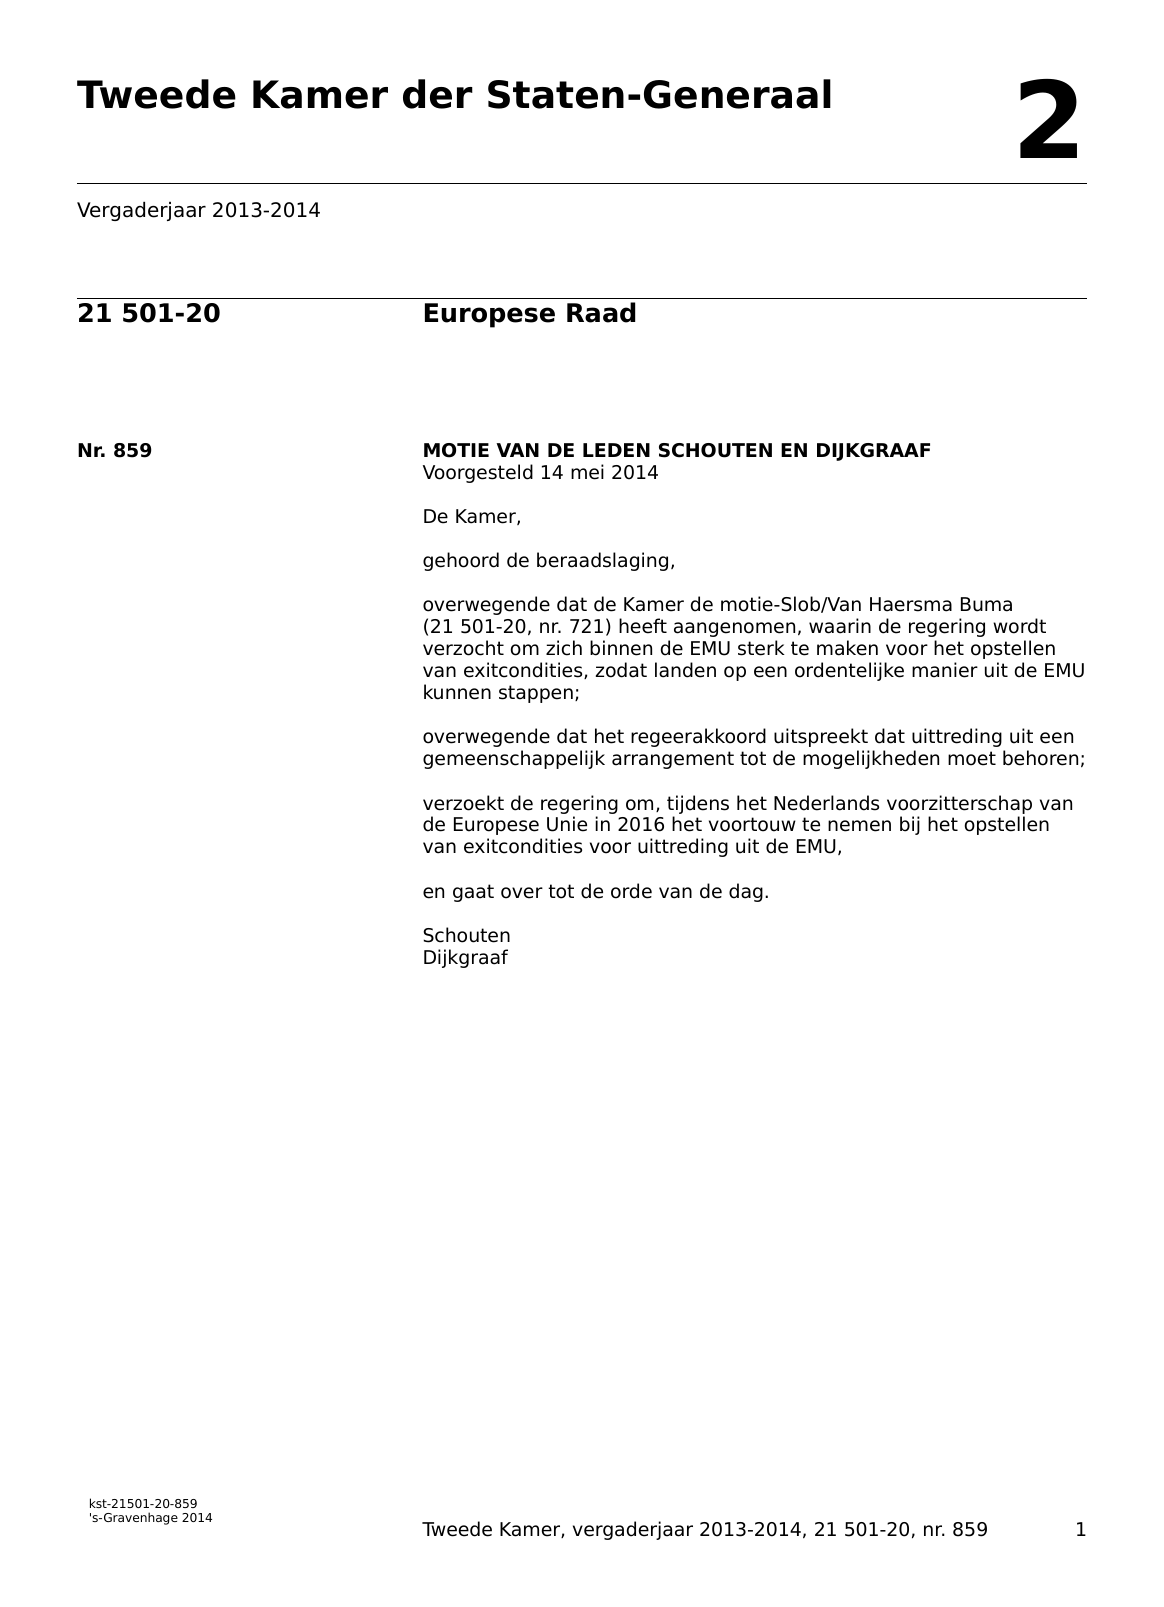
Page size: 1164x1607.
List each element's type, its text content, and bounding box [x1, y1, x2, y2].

text De Kamer, [422, 506, 1087, 528]
text overwegende dat de Kamer de motie-Slob/Van Haersma Buma (21 501-20, nr. 721) heeft aangenomen, waarin de regering wordt verzocht om zich binnen de EMU sterk te maken voor het opstellen van exitcondities, zodat landen op een ordentelijke manier uit de EMU kunnen stappen; [422, 594, 1087, 704]
table_header 2 [886, 59, 1087, 183]
text kst-21501-20-859 [88, 1497, 323, 1511]
text Dijkgraaf [422, 947, 1087, 969]
text Voorgesteld 14 mei 2014 [422, 462, 1087, 484]
table_cell Vergaderjaar 2013-2014 [77, 184, 1087, 298]
table_header Tweede Kamer der Staten-Generaal [77, 59, 886, 183]
text en gaat over tot de orde van de dag. [422, 881, 1087, 902]
text 's-Gravenhage 2014 [88, 1511, 323, 1525]
text Schouten [422, 925, 1087, 947]
subtitle Nr. 859 MOTIE VAN DE LEDEN SCHOUTEN EN DIJKGRAAF [77, 440, 1087, 462]
text overwegende dat het regeerakkoord uitspreekt dat uittreding uit een gemeenschappelijk arrangement tot de mogelijkheden moet behoren; [422, 726, 1087, 770]
text gehoord de beraadslaging, [422, 550, 1087, 572]
subtitle 21 501-20 Europese Raad [77, 299, 1087, 329]
text verzoekt de regering om, tijdens het Nederlands voorzitterschap van de Europese Unie in 2016 het voortouw te nemen bij het opstellen van exitcondities voor uittreding uit de EMU, [422, 792, 1087, 858]
